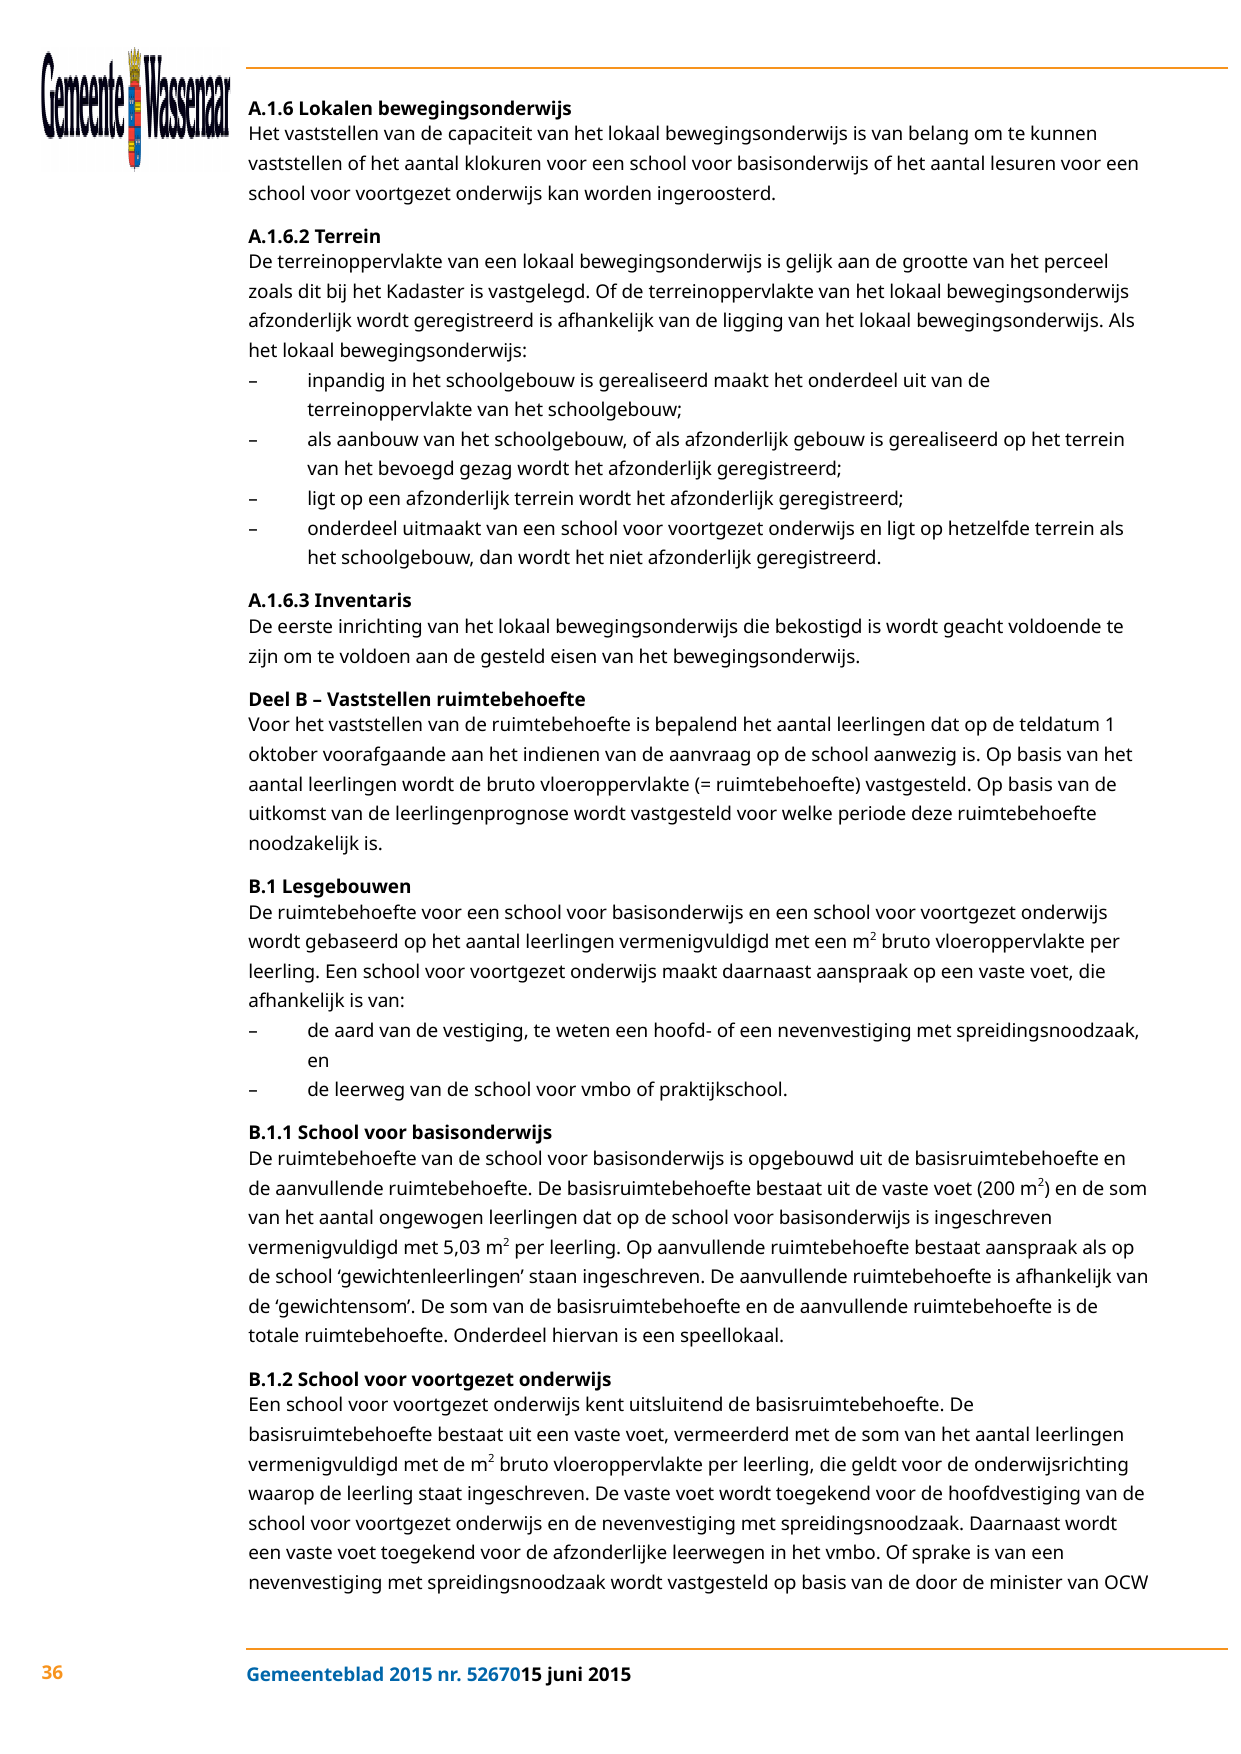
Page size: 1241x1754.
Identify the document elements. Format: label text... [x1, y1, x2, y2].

list de leerweg van de school voor vmbo of praktijkschool. [248, 1076, 1152, 1102]
list inpandig in het schoolgebouw is gerealiseerd maakt het onderdeel uit van de terreinoppervlakte van het schoolgebouw; [248, 367, 1152, 422]
text B.1.1 School voor basisonderwijs [248, 1119, 1152, 1145]
text A.1.6.3 Inventaris [248, 587, 1152, 613]
picture [41, 47, 231, 172]
list als aanbouw van het schoolgebouw, of als afzonderlijk gebouw is gerealiseerd op het terrein van het bevoegd gezag wordt het afzonderlijk geregistreerd; [248, 426, 1152, 481]
text B.1.2 School voor voortgezet onderwijs [248, 1366, 1152, 1392]
text Deel B – Vaststellen ruimtebehoefte [248, 686, 1152, 712]
text De eerste inrichting van het lokaal bewegingsonderwijs die bekostigd is wordt geacht voldoende te zijn om te voldoen aan de gesteld eisen van het bewegingsonderwijs. [248, 613, 1152, 668]
list ligt op een afzonderlijk terrein wordt het afzonderlijk geregistreerd; [248, 485, 1152, 511]
list de aard van de vestiging, te weten een hoofd- of een nevenvestiging met spreidingsnoodzaak, en [248, 1017, 1152, 1072]
text De ruimtebehoefte voor een school voor basisonderwijs en een school voor voortgezet onderwijs wordt gebaseerd op het aantal leerlingen vermenigvuldigd met een m2 bruto vloeroppervlakte per leerling. Een school voor voortgezet onderwijs maakt daarnaast aanspraak op een vaste voet, die afhankelijk is van: [248, 899, 1152, 1013]
text De ruimtebehoefte van de school voor basisonderwijs is opgebouwd uit de basisruimtebehoefte en de aanvullende ruimtebehoefte. De basisruimtebehoefte bestaat uit de vaste voet (200 m2) en de som van het aantal ongewogen leerlingen dat op de school voor basisonderwijs is ingeschreven vermenigvuldigd met 5,03 m2 per leerling. Op aanvullende ruimtebehoefte bestaat aanspraak als op de school ‘gewichtenleerlingen’ staan ingeschreven. De aanvullende ruimtebehoefte is afhankelijk van de ‘gewichtensom’. De som van de basisruimtebehoefte en de aanvullende ruimtebehoefte is de totale ruimtebehoefte. Onderdeel hiervan is een speellokaal. [248, 1145, 1152, 1348]
text Het vaststellen van de capaciteit van het lokaal bewegingsonderwijs is van belang om te kunnen vaststellen of het aantal klokuren voor een school voor basisonderwijs of het aantal lesuren voor een school voor voortgezet onderwijs kan worden ingeroosterd. [248, 121, 1152, 205]
text Een school voor voortgezet onderwijs kent uitsluitend de basisruimtebehoefte. De basisruimtebehoefte bestaat uit een vaste voet, vermeerderd met de som van het aantal leerlingen vermenigvuldigd met de m2 bruto vloeroppervlakte per leerling, die geldt voor de onderwijsrichting waarop de leerling staat ingeschreven. De vaste voet wordt toegekend voor de hoofdvestiging van de school voor voortgezet onderwijs en de nevenvestiging met spreidingsnoodzaak. Daarnaast wordt een vaste voet toegekend voor de afzonderlijke leerwegen in het vmbo. Of sprake is van een nevenvestiging met spreidingsnoodzaak wordt vastgesteld op basis van de door de minister van OCW [248, 1392, 1152, 1595]
text B.1 Lesgebouwen [248, 873, 1152, 899]
text A.1.6 Lokalen bewegingsonderwijs [248, 95, 1152, 121]
text A.1.6.2 Terrein [248, 223, 1152, 248]
text Voor het vaststellen van de ruimtebehoefte is bepalend het aantal leerlingen dat op de teldatum 1 oktober voorafgaande aan het indienen van de aanvraag op de school aanwezig is. Op basis van het aantal leerlingen wordt de bruto vloeroppervlakte (= ruimtebehoefte) vastgesteld. Op basis van de uitkomst van de leerlingenprognose wordt vastgesteld voor welke periode deze ruimtebehoefte noodzakelijk is. [248, 712, 1152, 856]
text De terreinoppervlakte van een lokaal bewegingsonderwijs is gelijk aan de grootte van het perceel zoals dit bij het Kadaster is vastgelegd. Of de terreinoppervlakte van het lokaal bewegingsonderwijs afzonderlijk wordt geregistreerd is afhankelijk van de ligging van het lokaal bewegingsonderwijs. Als het lokaal bewegingsonderwijs: [248, 248, 1152, 363]
list onderdeel uitmaakt van een school voor voortgezet onderwijs en ligt op hetzelfde terrein als het schoolgebouw, dan wordt het niet afzonderlijk geregistreerd. [248, 515, 1152, 570]
